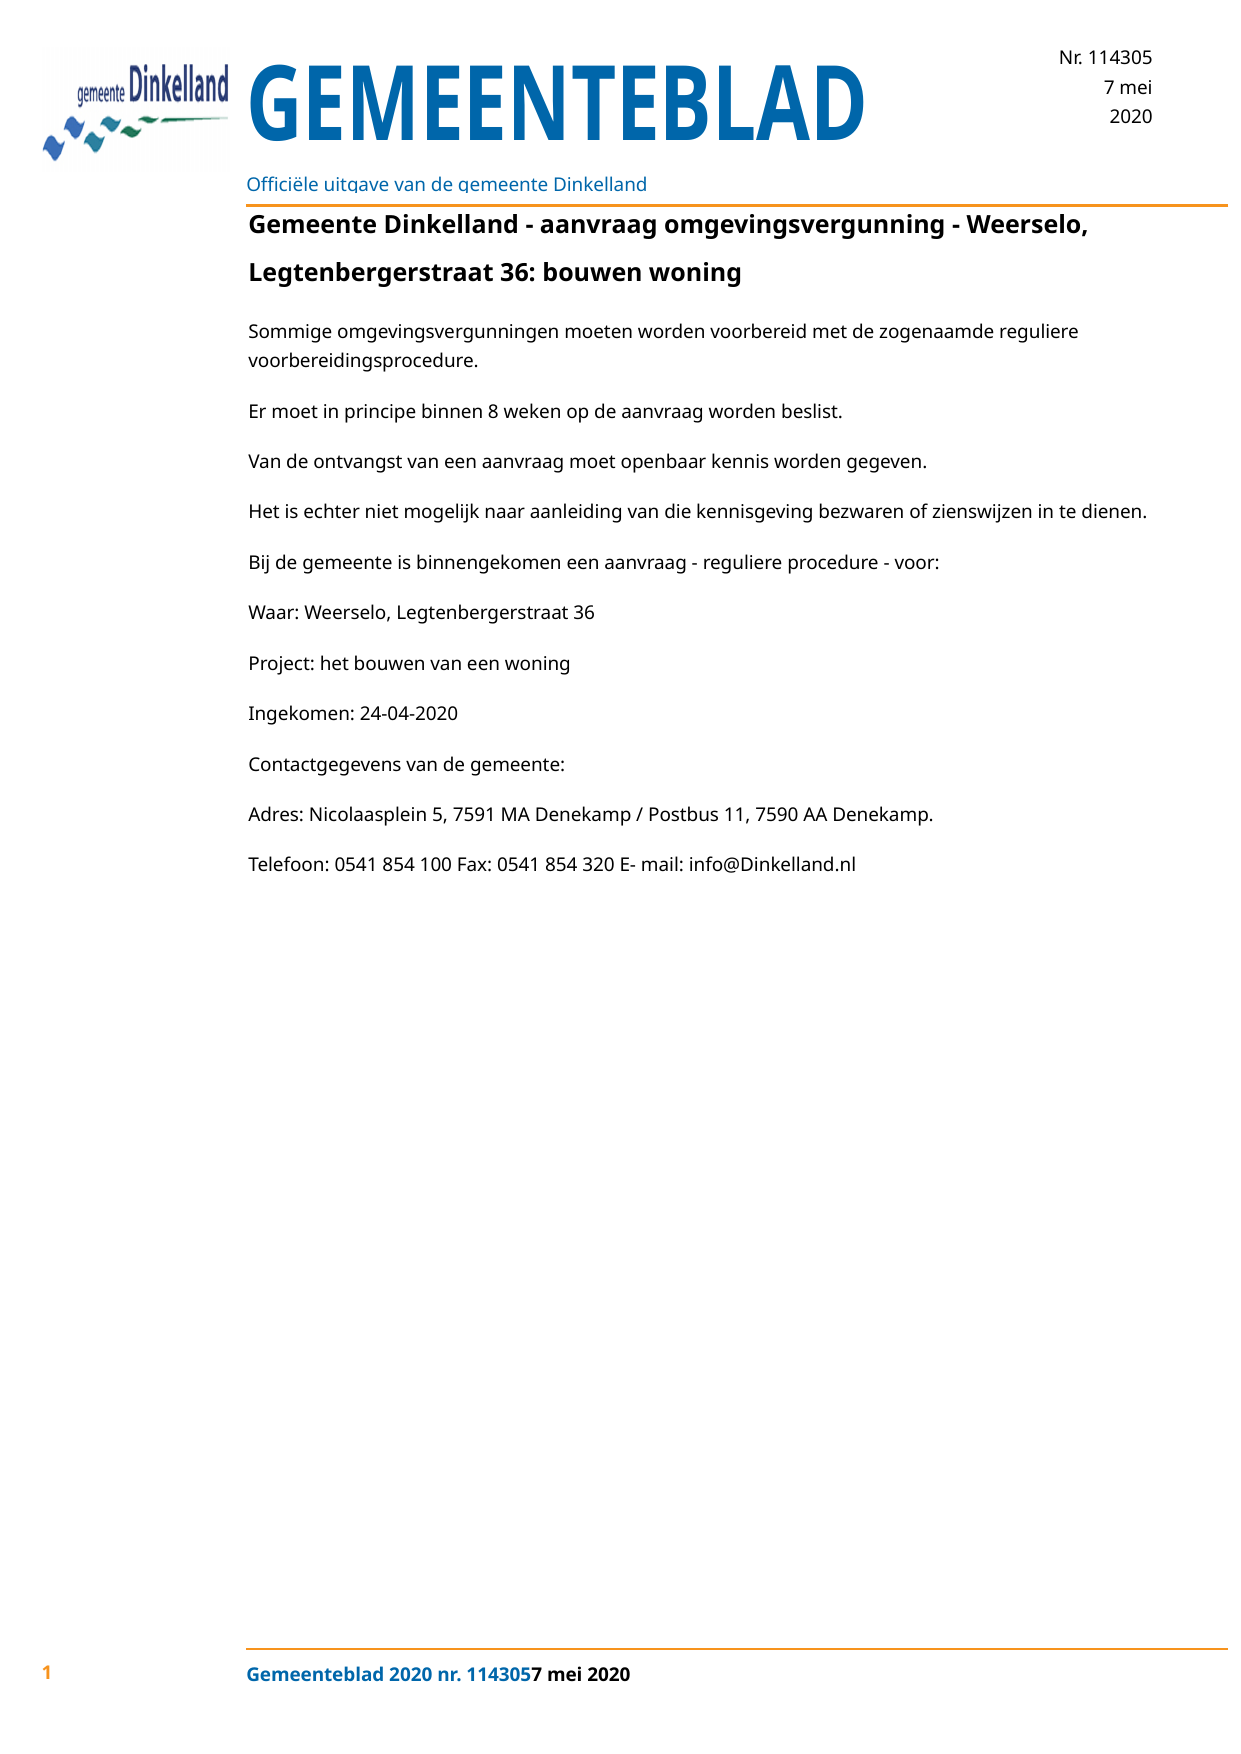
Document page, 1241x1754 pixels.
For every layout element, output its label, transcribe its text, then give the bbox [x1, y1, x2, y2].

text Adres: Nicolaasplein 5, 7591 MA Denekamp / Postbus 11, 7590 AA Denekamp. [248, 801, 1152, 827]
text Het is echter niet mogelijk naar aanleiding van die kennisgeving bezwaren of zienswijzen in te dienen. [248, 499, 1152, 524]
text Project: het bouwen van een woning [248, 650, 1152, 676]
text Contactgegevens van de gemeente: [248, 751, 1152, 777]
text Waar: Weerselo, Legtenbergerstraat 36 [248, 599, 1152, 625]
text Van de ontvangst van een aanvraag moet openbaar kennis worden gegeven. [248, 448, 1152, 474]
text Sommige omgevingsvergunningen moeten worden voorbereid met de zogenaamde reguliere voorbereidingsprocedure. [248, 318, 1152, 373]
text Telefoon: 0541 854 100 Fax: 0541 854 320 E- mail: info@Dinkelland.nl [248, 852, 1152, 877]
picture [41, 47, 231, 172]
text Ingekomen: 24-04-2020 [248, 700, 1152, 726]
text Er moet in principe binnen 8 weken op de aanvraag worden beslist. [248, 398, 1152, 424]
text Gemeente Dinkelland - aanvraag omgevingsvergunning - Weerselo, Legtenbergerstraat 36: bouwen woning [248, 207, 1152, 288]
text Bij de gemeente is binnengekomen een aanvraag - reguliere procedure - voor: [248, 549, 1152, 575]
